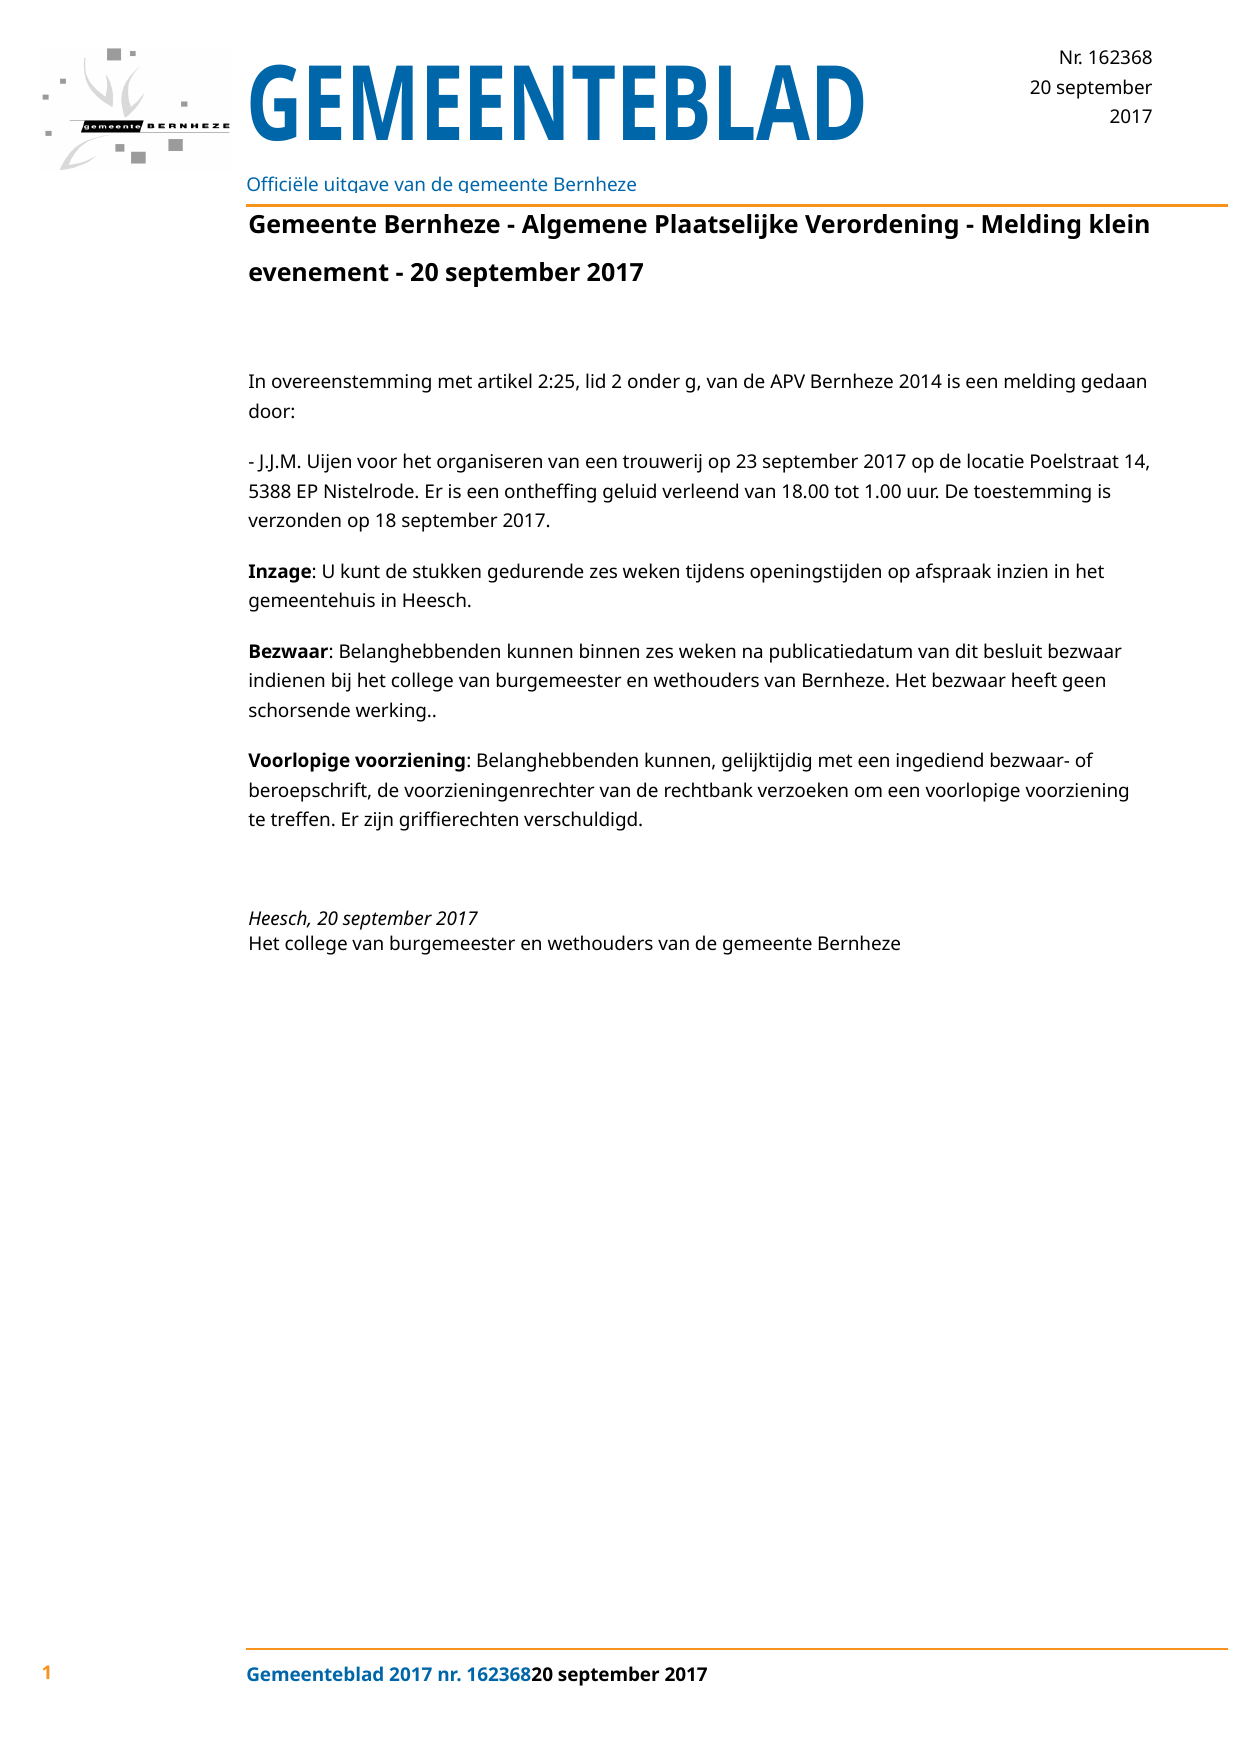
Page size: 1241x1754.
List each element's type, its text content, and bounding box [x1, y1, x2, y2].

text Gemeente Bernheze - Algemene Plaatselijke Verordening - Melding klein evenement - 20 september 2017 [248, 207, 1152, 288]
text Bezwaar: Belanghebbenden kunnen binnen zes weken na publicatiedatum van dit besluit bezwaar indienen bij het college van burgemeester en wethouders van Bernheze. Het bezwaar heeft geen schorsende werking.. [248, 638, 1152, 723]
picture [41, 47, 231, 172]
text Inzage: U kunt de stukken gedurende zes weken tijdens openingstijden op afspraak inzien in het gemeentehuis in Heesch. [248, 558, 1152, 613]
text Heesch, 20 september 2017 [248, 905, 1152, 931]
text - J.J.M. Uijen voor het organiseren van een trouwerij op 23 september 2017 op de locatie Poelstraat 14, 5388 EP Nistelrode. Er is een ontheffing geluid verleend van 18.00 tot 1.00 uur. De toestemming is verzonden op 18 september 2017. [248, 448, 1152, 533]
text Het college van burgemeester en wethouders van de gemeente Bernheze [248, 931, 1152, 956]
text In overeenstemming met artikel 2:25, lid 2 onder g, van de APV Bernheze 2014 is een melding gedaan door: [248, 368, 1152, 424]
text Voorlopige voorziening: Belanghebbenden kunnen, gelijktijdig met een ingediend bezwaar- of beroepschrift, de voorzieningenrechter van de rechtbank verzoeken om een voorlopige voorziening te treffen. Er zijn griffierechten verschuldigd. [248, 747, 1152, 832]
